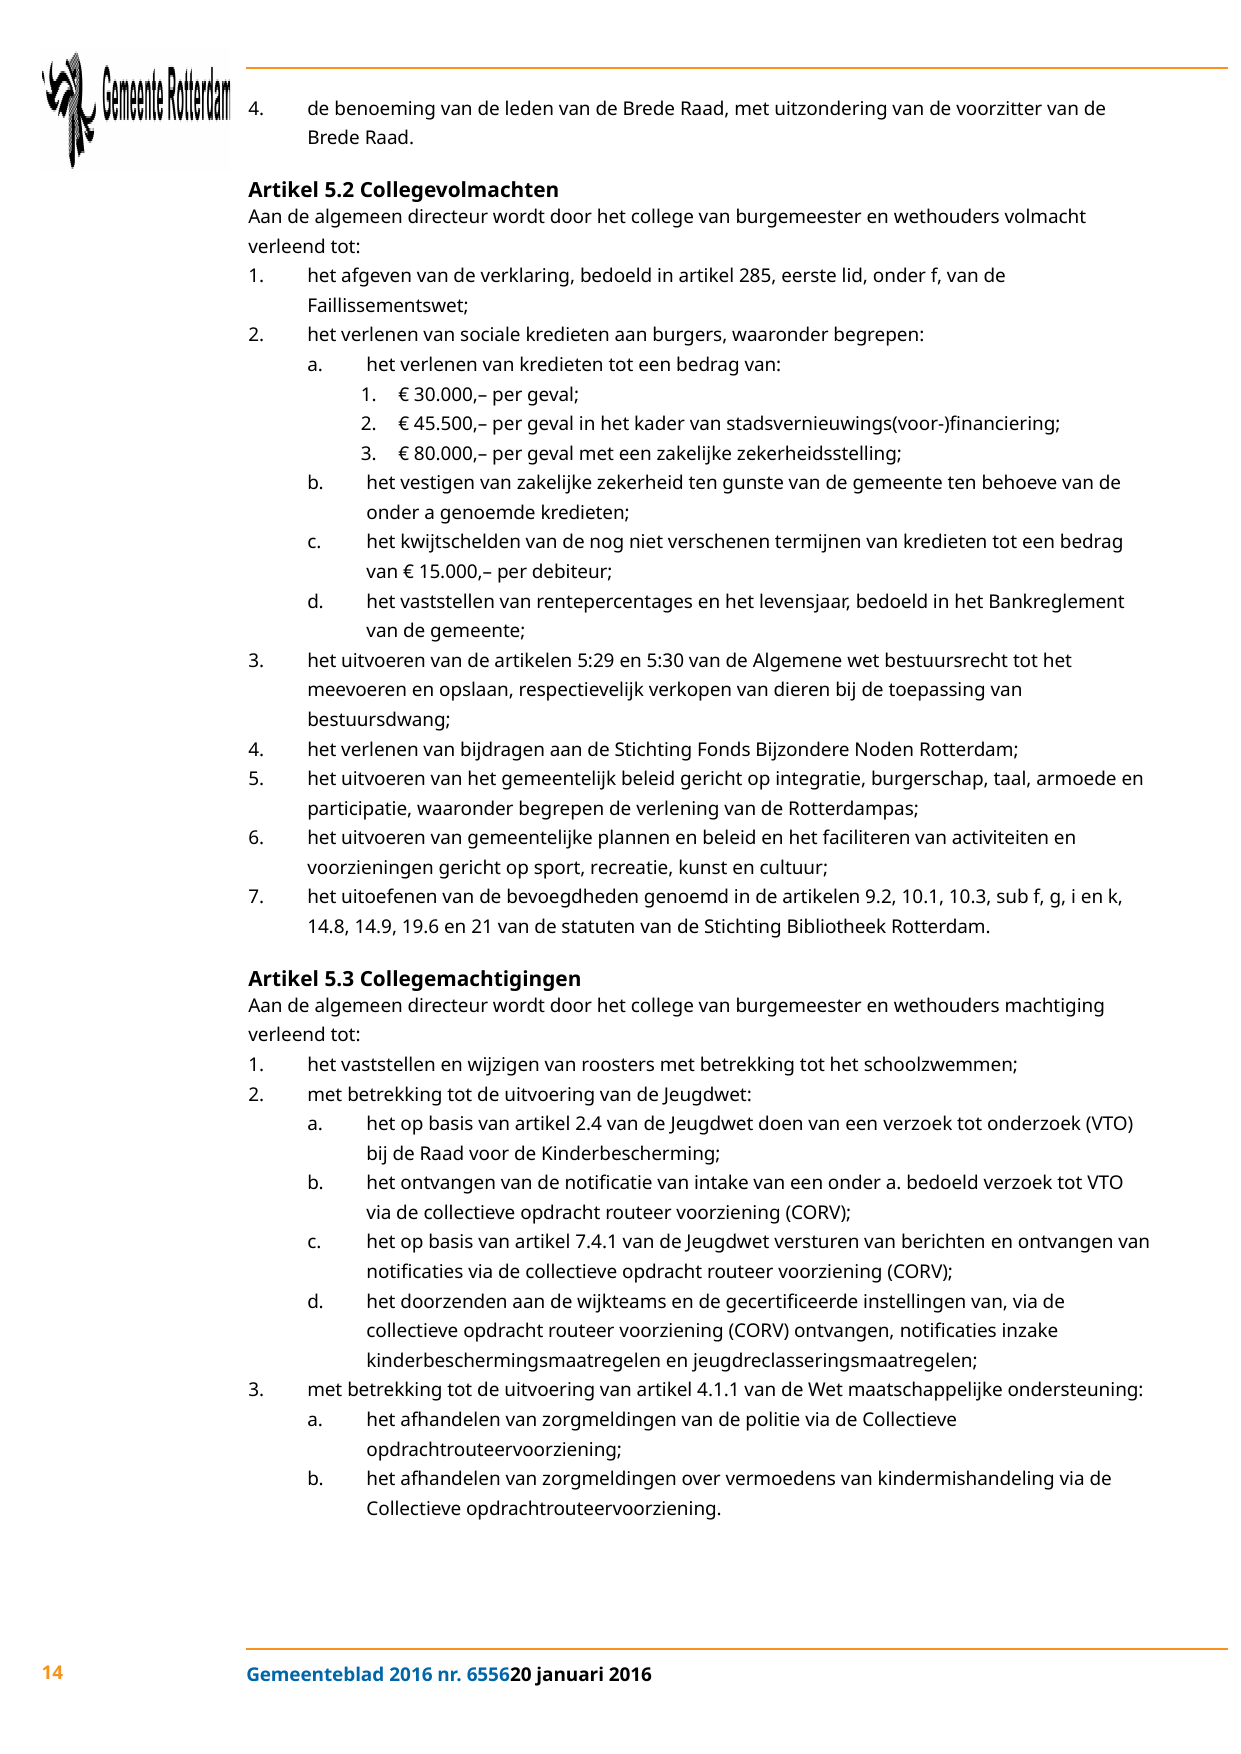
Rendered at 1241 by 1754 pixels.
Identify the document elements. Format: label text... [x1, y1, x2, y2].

list € 45.500,– per geval in het kader van stadsvernieuwings(voor-)financiering; [361, 410, 1152, 436]
list het verlenen van kredieten tot een bedrag van: [307, 351, 1152, 377]
list het verlenen van sociale kredieten aan burgers, waaronder begrepen: [248, 322, 1152, 347]
list het uitoefenen van de bevoegdheden genoemd in de artikelen 9.2, 10.1, 10.3, sub f, g, i en k, 14.8, 14.9, 19.6 en 21 van de statuten van de Stichting Bibliotheek Rotterdam. [248, 884, 1152, 939]
list met betrekking tot de uitvoering van de Jeugdwet: [248, 1081, 1152, 1107]
list € 80.000,– per geval met een zakelijke zekerheidsstelling; [361, 440, 1152, 466]
list het verlenen van bijdragen aan de Stichting Fonds Bijzondere Noden Rotterdam; [248, 736, 1152, 761]
list het vaststellen van rentepercentages en het levensjaar, bedoeld in het Bankreglement van de gemeente; [307, 588, 1152, 643]
list het doorzenden aan de wijkteams en de gecertificeerde instellingen van, via de collectieve opdracht routeer voorziening (CORV) ontvangen, notificaties inzake kinderbeschermingsmaatregelen en jeugdreclasseringsmaatregelen; [307, 1288, 1152, 1373]
list het vestigen van zakelijke zekerheid ten gunste van de gemeente ten behoeve van de onder a genoemde kredieten; [307, 469, 1152, 525]
list het vaststellen en wijzigen van roosters met betrekking tot het schoolzwemmen; [248, 1051, 1152, 1077]
list het ontvangen van de notificatie van intake van een onder a. bedoeld verzoek tot VTO via de collectieve opdracht routeer voorziening (CORV); [307, 1169, 1152, 1225]
list het uitvoeren van de artikelen 5:29 en 5:30 van de Algemene wet bestuursrecht tot het meevoeren en opslaan, respectievelijk verkopen van dieren bij de toepassing van bestuursdwang; [248, 647, 1152, 732]
list het op basis van artikel 2.4 van de Jeugdwet doen van een verzoek tot onderzoek (VTO) bij de Raad voor de Kinderbescherming; [307, 1110, 1152, 1166]
list het afhandelen van zorgmeldingen van de politie via de Collectieve opdrachtrouteervoorziening; [307, 1406, 1152, 1462]
list € 30.000,– per geval; [361, 381, 1152, 406]
text Aan de algemeen directeur wordt door het college van burgemeester en wethouders machtiging verleend tot: [248, 992, 1152, 1047]
list het uitvoeren van gemeentelijke plannen en beleid en het faciliteren van activiteiten en voorzieningen gericht op sport, recreatie, kunst en cultuur; [248, 824, 1152, 880]
list met betrekking tot de uitvoering van artikel 4.1.1 van de Wet maatschappelijke ondersteuning: [248, 1377, 1152, 1402]
picture [41, 47, 231, 172]
list de benoeming van de leden van de Brede Raad, met uitzondering van de voorzitter van de Brede Raad. [248, 95, 1152, 150]
text Artikel 5.3 Collegemachtigingen [248, 964, 1152, 992]
list het kwijtschelden van de nog niet verschenen termijnen van kredieten tot een bedrag van € 15.000,– per debiteur; [307, 529, 1152, 584]
list het uitvoeren van het gemeentelijk beleid gericht op integratie, burgerschap, taal, armoede en participatie, waaronder begrepen de verlening van de Rotterdampas; [248, 765, 1152, 821]
list het afhandelen van zorgmeldingen over vermoedens van kindermishandeling via de Collectieve opdrachtrouteervoorziening. [307, 1465, 1152, 1521]
list het afgeven van de verklaring, bedoeld in artikel 285, eerste lid, onder f, van de Faillissementswet; [248, 262, 1152, 318]
text Aan de algemeen directeur wordt door het college van burgemeester en wethouders volmacht verleend tot: [248, 203, 1152, 258]
text Artikel 5.2 Collegevolmachten [248, 175, 1152, 203]
list het op basis van artikel 7.4.1 van de Jeugdwet versturen van berichten en ontvangen van notificaties via de collectieve opdracht routeer voorziening (CORV); [307, 1229, 1152, 1284]
